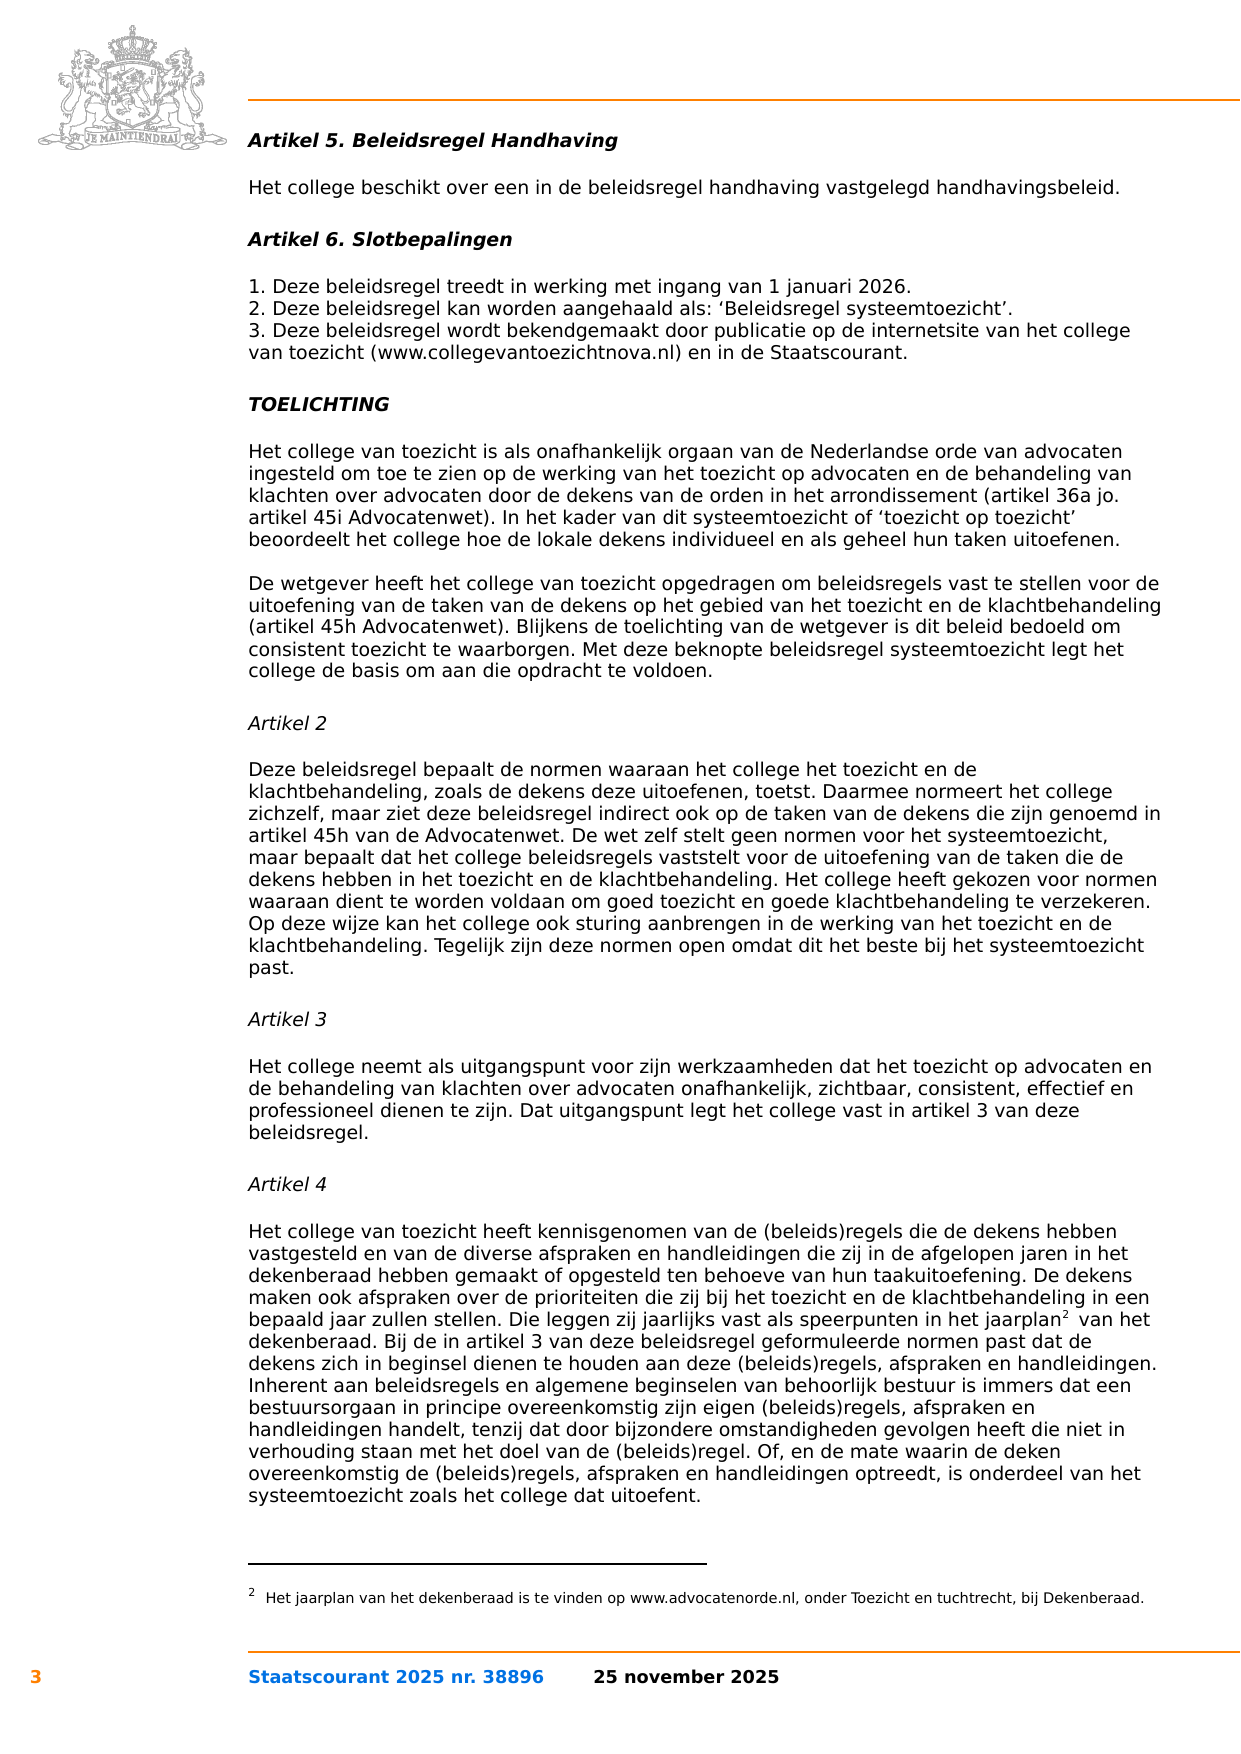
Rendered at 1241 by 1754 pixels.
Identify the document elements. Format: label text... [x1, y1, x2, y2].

subtitle Artikel 5. Beleidsregel Handhaving [248, 130, 1163, 152]
text 3. Deze beleidsregel wordt bekendgemaakt door publicatie op de internetsite van het college van toezicht (www.collegevantoezichtnova.nl) en in de Staatscourant. [248, 320, 1163, 364]
text 2. Deze beleidsregel kan worden aangehaald als: ‘Beleidsregel systeemtoezicht’. [248, 298, 1163, 320]
picture [38, 25, 227, 150]
subtitle Artikel 3 [248, 1009, 1163, 1031]
subtitle Artikel 4 [248, 1174, 1163, 1196]
text Het jaarplan van het dekenberaad is te vinden op www.advocatenorde.nl, onder Toezicht en tuchtrecht, bij Dekenberaad. [248, 1586, 1163, 1608]
text Het college van toezicht heeft kennisgenomen van de (beleids)regels die de dekens hebben vastgesteld en van de diverse afspraken en handleidingen die zij in de afgelopen jaren in het dekenberaad hebben gemaakt of opgesteld ten behoeve van hun taakuitoefening. De dekens maken ook afspraken over de prioriteiten die zij bij het toezicht en de klachtbehandeling in een bepaald jaar zullen stellen. Die leggen zij jaarlijks vast als speerpunten in het jaarplan van het dekenberaad. Bij de in artikel 3 van deze beleidsregel geformuleerde normen past dat de dekens zich in beginsel dienen te houden aan deze (beleids)regels, afspraken en handleidingen. Inherent aan beleidsregels en algemene beginselen van behoorlijk bestuur is immers dat een bestuursorgaan in principe overeenkomstig zijn eigen (beleids)regels, afspraken en handleidingen handelt, tenzij dat door bijzondere omstandigheden gevolgen heeft die niet in verhouding staan met het doel van de (beleids)regel. Of, en de mate waarin de deken overeenkomstig de (beleids)regels, afspraken en handleidingen optreedt, is onderdeel van het systeemtoezicht zoals het college dat uitoefent. [248, 1221, 1163, 1507]
text Het college neemt als uitgangspunt voor zijn werkzaamheden dat het toezicht op advocaten en de behandeling van klachten over advocaten onafhankelijk, zichtbaar, consistent, effectief en professioneel dienen te zijn. Dat uitgangspunt legt het college vast in artikel 3 van deze beleidsregel. [248, 1056, 1163, 1144]
text Het college van toezicht is als onafhankelijk orgaan van de Nederlandse orde van advocaten ingesteld om toe te zien op de werking van het toezicht op advocaten en de behandeling van klachten over advocaten door de dekens van de orden in het arrondissement (artikel 36a jo. artikel 45i Advocatenwet). In het kader van dit systeemtoezicht of ‘toezicht op toezicht’ beoordeelt het college hoe de lokale dekens individueel en als geheel hun taken uitoefenen. [248, 441, 1163, 551]
text 1. Deze beleidsregel treedt in werking met ingang van 1 januari 2026. [248, 276, 1163, 298]
subtitle Artikel 6. Slotbepalingen [248, 229, 1163, 251]
subtitle Artikel 2 [248, 712, 1163, 734]
subtitle TOELICHTING [248, 394, 1163, 416]
text De wetgever heeft het college van toezicht opgedragen om beleidsregels vast te stellen voor de uitoefening van de taken van de dekens op het gebied van het toezicht en de klachtbehandeling (artikel 45h Advocatenwet). Blijkens de toelichting van de wetgever is dit beleid bedoeld om consistent toezicht te waarborgen. Met deze beknopte beleidsregel systeemtoezicht legt het college de basis om aan die opdracht te voldoen. [248, 572, 1163, 682]
text Het college beschikt over een in de beleidsregel handhaving vastgelegd handhavingsbeleid. [248, 177, 1163, 199]
text Deze beleidsregel bepaalt de normen waaraan het college het toezicht en de klachtbehandeling, zoals de dekens deze uitoefenen, toetst. Daarmee normeert het college zichzelf, maar ziet deze beleidsregel indirect ook op de taken van de dekens die zijn genoemd in artikel 45h van de Advocatenwet. De wet zelf stelt geen normen voor het systeemtoezicht, maar bepaalt dat het college beleidsregels vaststelt voor de uitoefening van de taken die de dekens hebben in het toezicht en de klachtbehandeling. Het college heeft gekozen voor normen waaraan dient te worden voldaan om goed toezicht en goede klachtbehandeling te verzekeren. Op deze wijze kan het college ook sturing aanbrengen in de werking van het toezicht en de klachtbehandeling. Tegelijk zijn deze normen open omdat dit het beste bij het systeemtoezicht past. [248, 759, 1163, 979]
